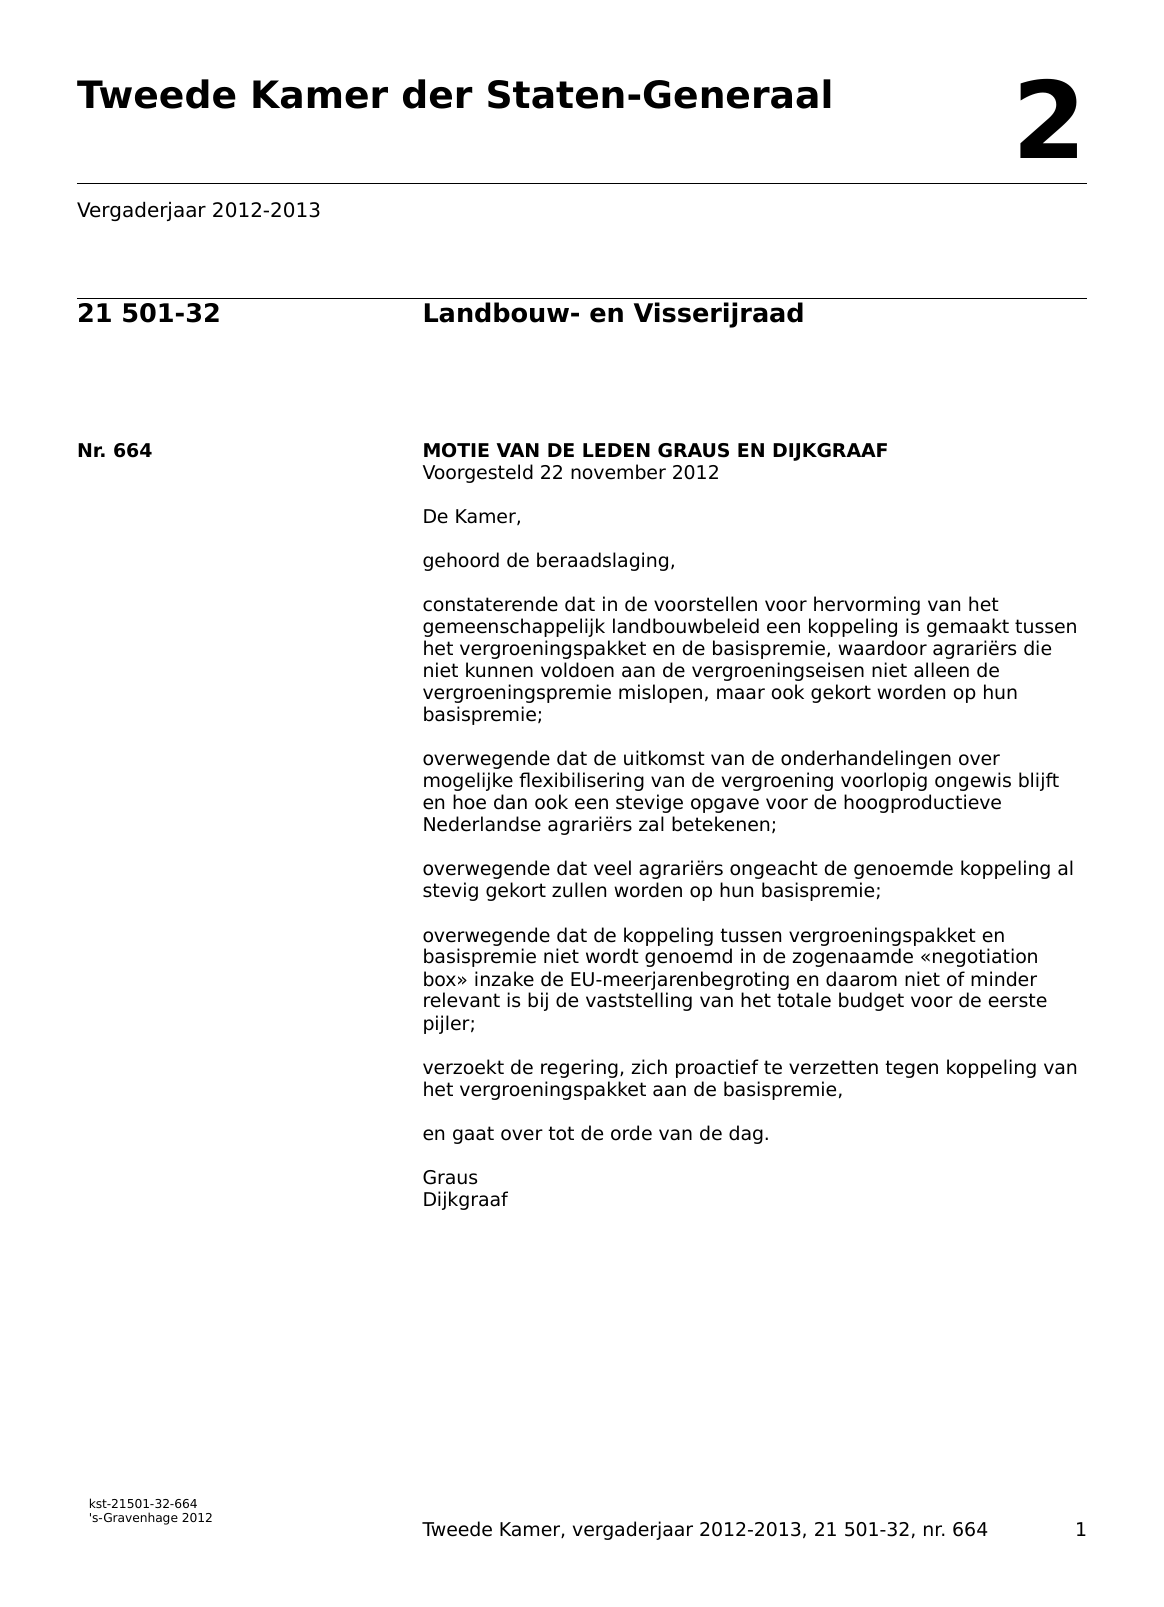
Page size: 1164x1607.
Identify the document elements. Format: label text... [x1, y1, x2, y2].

text overwegende dat de uitkomst van de onderhandelingen over mogelijke flexibilisering van de vergroening voorlopig ongewis blijft en hoe dan ook een stevige opgave voor de hoogproductieve Nederlandse agrariërs zal betekenen; [422, 748, 1087, 836]
table_header 2 [886, 59, 1087, 183]
subtitle Nr. 664 MOTIE VAN DE LEDEN GRAUS EN DIJKGRAAF [77, 440, 1087, 462]
text overwegende dat de koppeling tussen vergroeningspakket en basispremie niet wordt genoemd in de zogenaamde «negotiation box» inzake de EU-meerjarenbegroting en daarom niet of minder relevant is bij de vaststelling van het totale budget voor de eerste pijler; [422, 924, 1087, 1034]
text overwegende dat veel agrariërs ongeacht de genoemde koppeling al stevig gekort zullen worden op hun basispremie; [422, 858, 1087, 902]
table_cell Vergaderjaar 2012-2013 [77, 184, 1087, 298]
text en gaat over tot de orde van de dag. [422, 1123, 1087, 1145]
table_header Tweede Kamer der Staten-Generaal [77, 59, 886, 183]
text Dijkgraaf [422, 1189, 1087, 1211]
text kst-21501-32-664 [88, 1497, 323, 1511]
text constaterende dat in de voorstellen voor hervorming van het gemeenschappelijk landbouwbeleid een koppeling is gemaakt tussen het vergroeningspakket en de basispremie, waardoor agrariërs die niet kunnen voldoen aan de vergroeningseisen niet alleen de vergroeningspremie mislopen, maar ook gekort worden op hun basispremie; [422, 594, 1087, 726]
subtitle 21 501-32 Landbouw- en Visserijraad [77, 299, 1087, 329]
text gehoord de beraadslaging, [422, 550, 1087, 572]
text 's-Gravenhage 2012 [88, 1511, 323, 1525]
text Voorgesteld 22 november 2012 [422, 462, 1087, 484]
text Graus [422, 1167, 1087, 1189]
text verzoekt de regering, zich proactief te verzetten tegen koppeling van het vergroeningspakket aan de basispremie, [422, 1057, 1087, 1101]
text De Kamer, [422, 506, 1087, 528]
